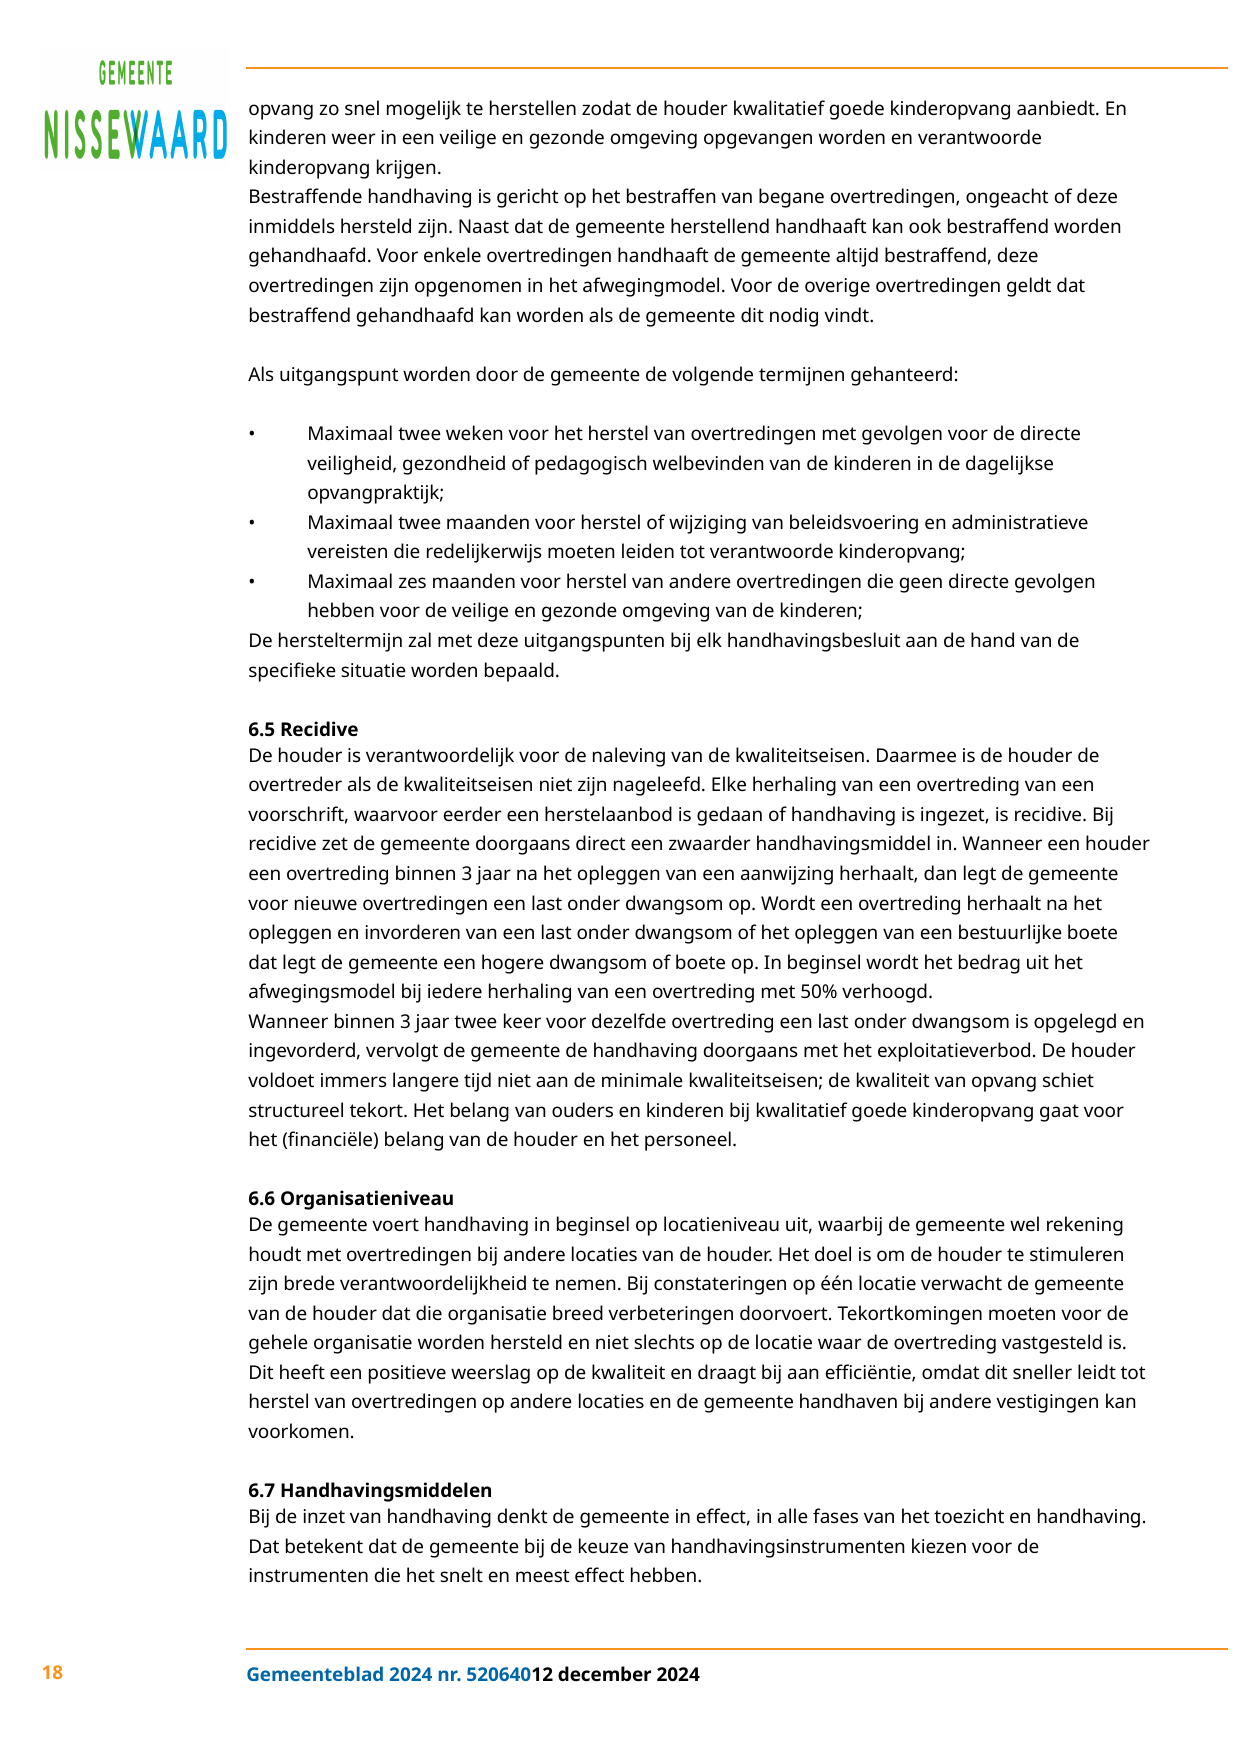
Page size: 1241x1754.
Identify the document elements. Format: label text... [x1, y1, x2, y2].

text De houder is verantwoordelijk voor de naleving van de kwaliteitseisen. Daarmee is de houder de overtreder als de kwaliteitseisen niet zijn nageleefd. Elke herhaling van een overtreding van een voorschrift, waarvoor eerder een herstelaanbod is gedaan of handhaving is ingezet, is recidive. Bij recidive zet de gemeente doorgaans direct een zwaarder handhavingsmiddel in. Wanneer een houder een overtreding binnen 3 jaar na het opleggen van een aanwijzing herhaalt, dan legt de gemeente voor nieuwe overtredingen een last onder dwangsom op. Wordt een overtreding herhaalt na het opleggen en invorderen van een last onder dwangsom of het opleggen van een bestuurlijke boete dat legt de gemeente een hogere dwangsom of boete op. In beginsel wordt het bedrag uit het afwegingsmodel bij iedere herhaling van een overtreding met 50% verhoogd. [248, 742, 1152, 1004]
text 6.6 Organisatieniveau [248, 1186, 1152, 1211]
text 6.5 Recidive [248, 716, 1152, 742]
list Maximaal twee weken voor het herstel van overtredingen met gevolgen voor de directe veiligheid, gezondheid of pedagogisch welbevinden van de kinderen in de dagelijkse opvangpraktijk; [248, 420, 1152, 505]
text Als uitgangspunt worden door de gemeente de volgende termijnen gehanteerd: [248, 361, 1152, 387]
text De hersteltermijn zal met deze uitgangspunten bij elk handhavingsbesluit aan de hand van de specifieke situatie worden bepaald. [248, 627, 1152, 683]
text De gemeente voert handhaving in beginsel op locatieniveau uit, waarbij de gemeente wel rekening houdt met overtredingen bij andere locaties van de houder. Het doel is om de houder te stimuleren zijn brede verantwoordelijkheid te nemen. Bij constateringen op één locatie verwacht de gemeente van de houder dat die organisatie breed verbeteringen doorvoert. Tekortkomingen moeten voor de gehele organisatie worden hersteld en niet slechts op de locatie waar de overtreding vastgesteld is. Dit heeft een positieve weerslag op de kwaliteit en draagt bij aan efficiëntie, omdat dit sneller leidt tot herstel van overtredingen op andere locaties en de gemeente handhaven bij andere vestigingen kan voorkomen. [248, 1211, 1152, 1444]
text 6.7 Handhavingsmiddelen [248, 1477, 1152, 1503]
list Maximaal zes maanden voor herstel van andere overtredingen die geen directe gevolgen hebben voor de veilige en gezonde omgeving van de kinderen; [248, 568, 1152, 623]
text Bij de inzet van handhaving denkt de gemeente in effect, in alle fases van het toezicht en handhaving. Dat betekent dat de gemeente bij de keuze van handhavingsinstrumenten kiezen voor de instrumenten die het snelt en meest effect hebben. [248, 1503, 1152, 1588]
picture [41, 47, 231, 172]
text opvang zo snel mogelijk te herstellen zodat de houder kwalitatief goede kinderopvang aanbiedt. En kinderen weer in een veilige en gezonde omgeving opgevangen worden en verantwoorde kinderopvang krijgen. [248, 95, 1152, 180]
text Wanneer binnen 3 jaar twee keer voor dezelfde overtreding een last onder dwangsom is opgelegd en ingevorderd, vervolgt de gemeente de handhaving doorgaans met het exploitatieverbod. De houder voldoet immers langere tijd niet aan de minimale kwaliteitseisen; de kwaliteit van opvang schiet structureel tekort. Het belang van ouders en kinderen bij kwalitatief goede kinderopvang gaat voor het (financiële) belang van de houder en het personeel. [248, 1008, 1152, 1152]
text Bestraffende handhaving is gericht op het bestraffen van begane overtredingen, ongeacht of deze inmiddels hersteld zijn. Naast dat de gemeente herstellend handhaaft kan ook bestraffend worden gehandhaafd. Voor enkele overtredingen handhaaft de gemeente altijd bestraffend, deze overtredingen zijn opgenomen in het afwegingmodel. Voor de overige overtredingen geldt dat bestraffend gehandhaafd kan worden als de gemeente dit nodig vindt. [248, 183, 1152, 328]
list Maximaal twee maanden voor herstel of wijziging van beleidsvoering en administratieve vereisten die redelijkerwijs moeten leiden tot verantwoorde kinderopvang; [248, 509, 1152, 564]
